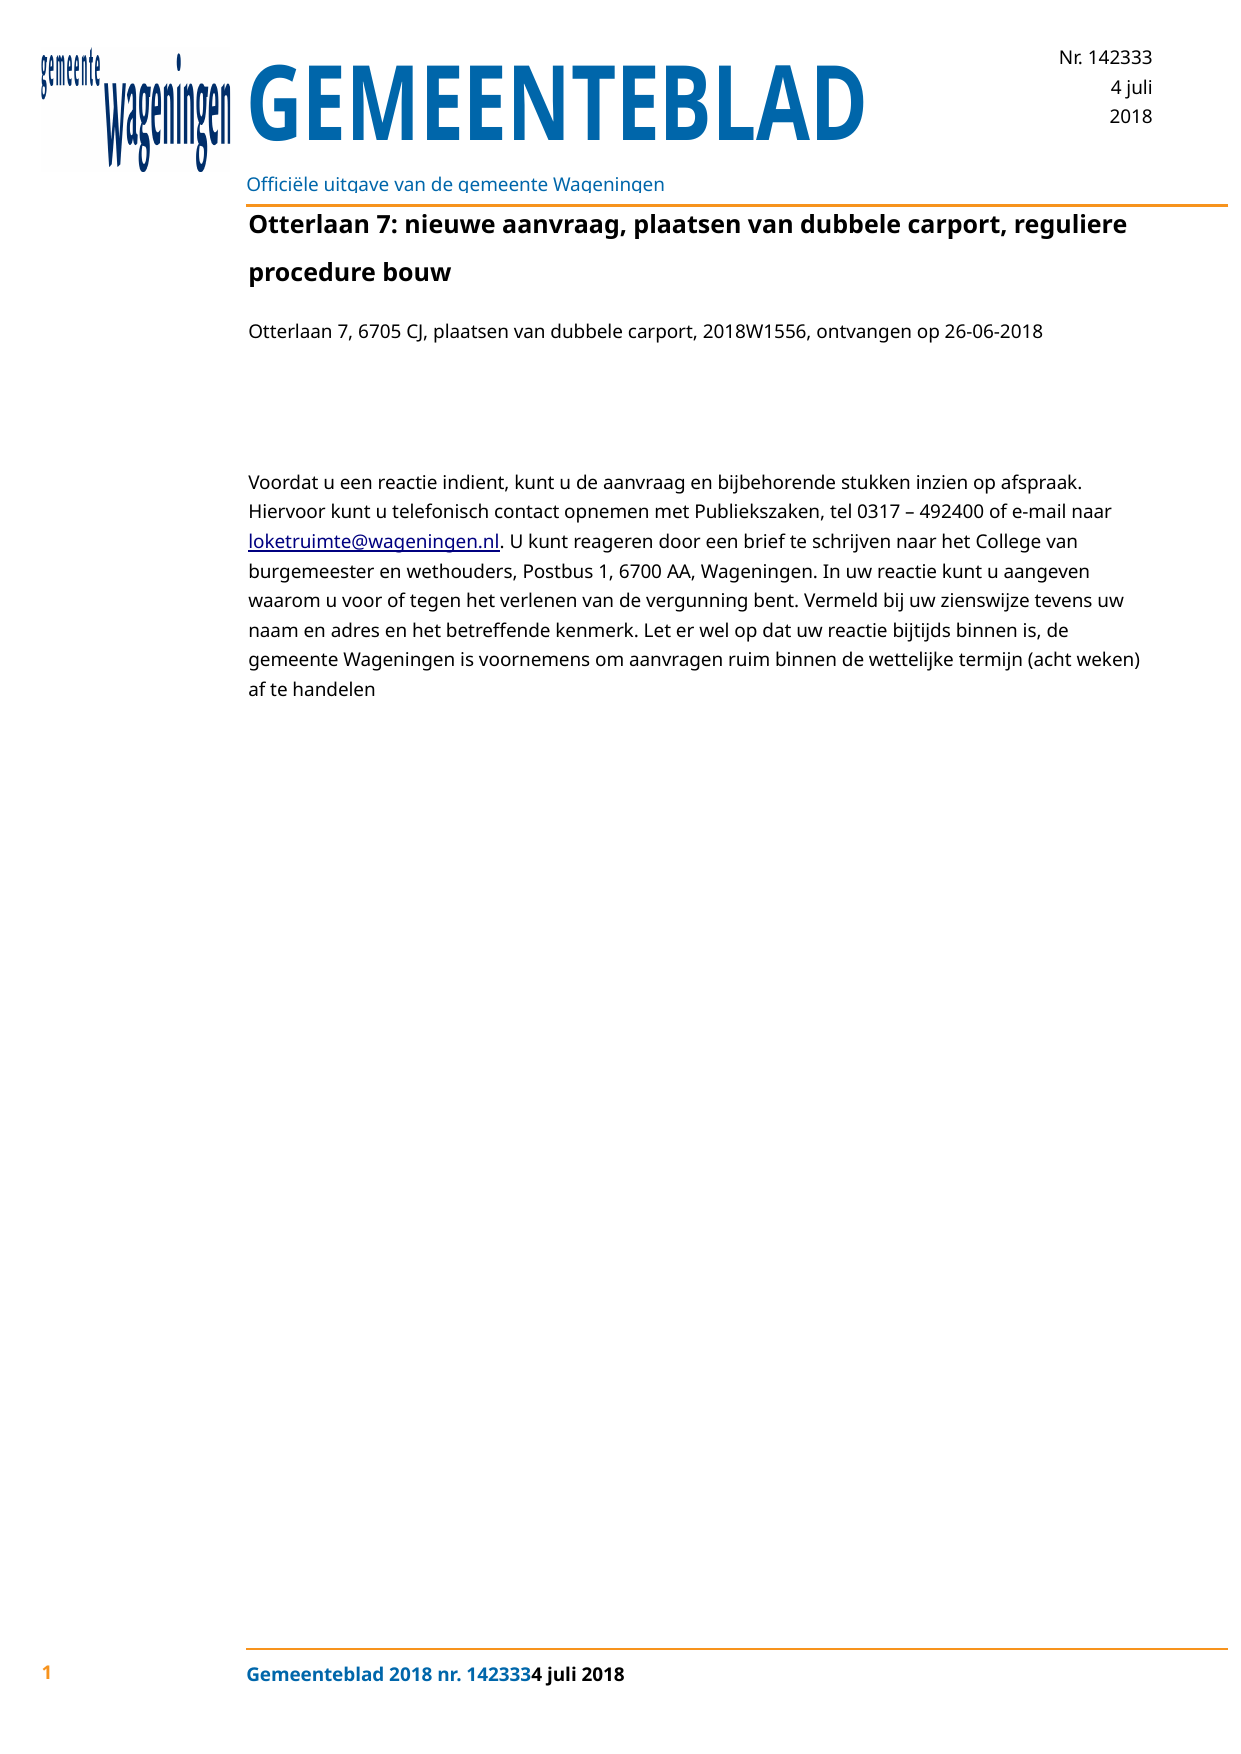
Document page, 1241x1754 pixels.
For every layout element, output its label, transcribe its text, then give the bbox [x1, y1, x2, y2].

text Otterlaan 7: nieuwe aanvraag, plaatsen van dubbele carport, reguliere procedure bouw [248, 207, 1152, 288]
text Otterlaan 7, 6705 CJ, plaatsen van dubbele carport, 2018W1556, ontvangen op 26-06-2018 [248, 318, 1152, 344]
text Voordat u een reactie indient, kunt u de aanvraag en bijbehorende stukken inzien op afspraak. Hiervoor kunt u telefonisch contact opnemen met Publiekszaken, tel 0317 – 492400 of e-mail naar loketruimte@wageningen.nl. U kunt reageren door een brief te schrijven naar het College van burgemeester en wethouders, Postbus 1, 6700 AA, Wageningen. In uw reactie kunt u aangeven waarom u voor of tegen het verlenen van de vergunning bent. Vermeld bij uw zienswijze tevens uw naam en adres en het betreffende kenmerk. Let er wel op dat uw reactie bijtijds binnen is, de gemeente Wageningen is voornemens om aanvragen ruim binnen de wettelijke termijn (acht weken) af te handelen [248, 469, 1152, 702]
picture [41, 47, 231, 172]
